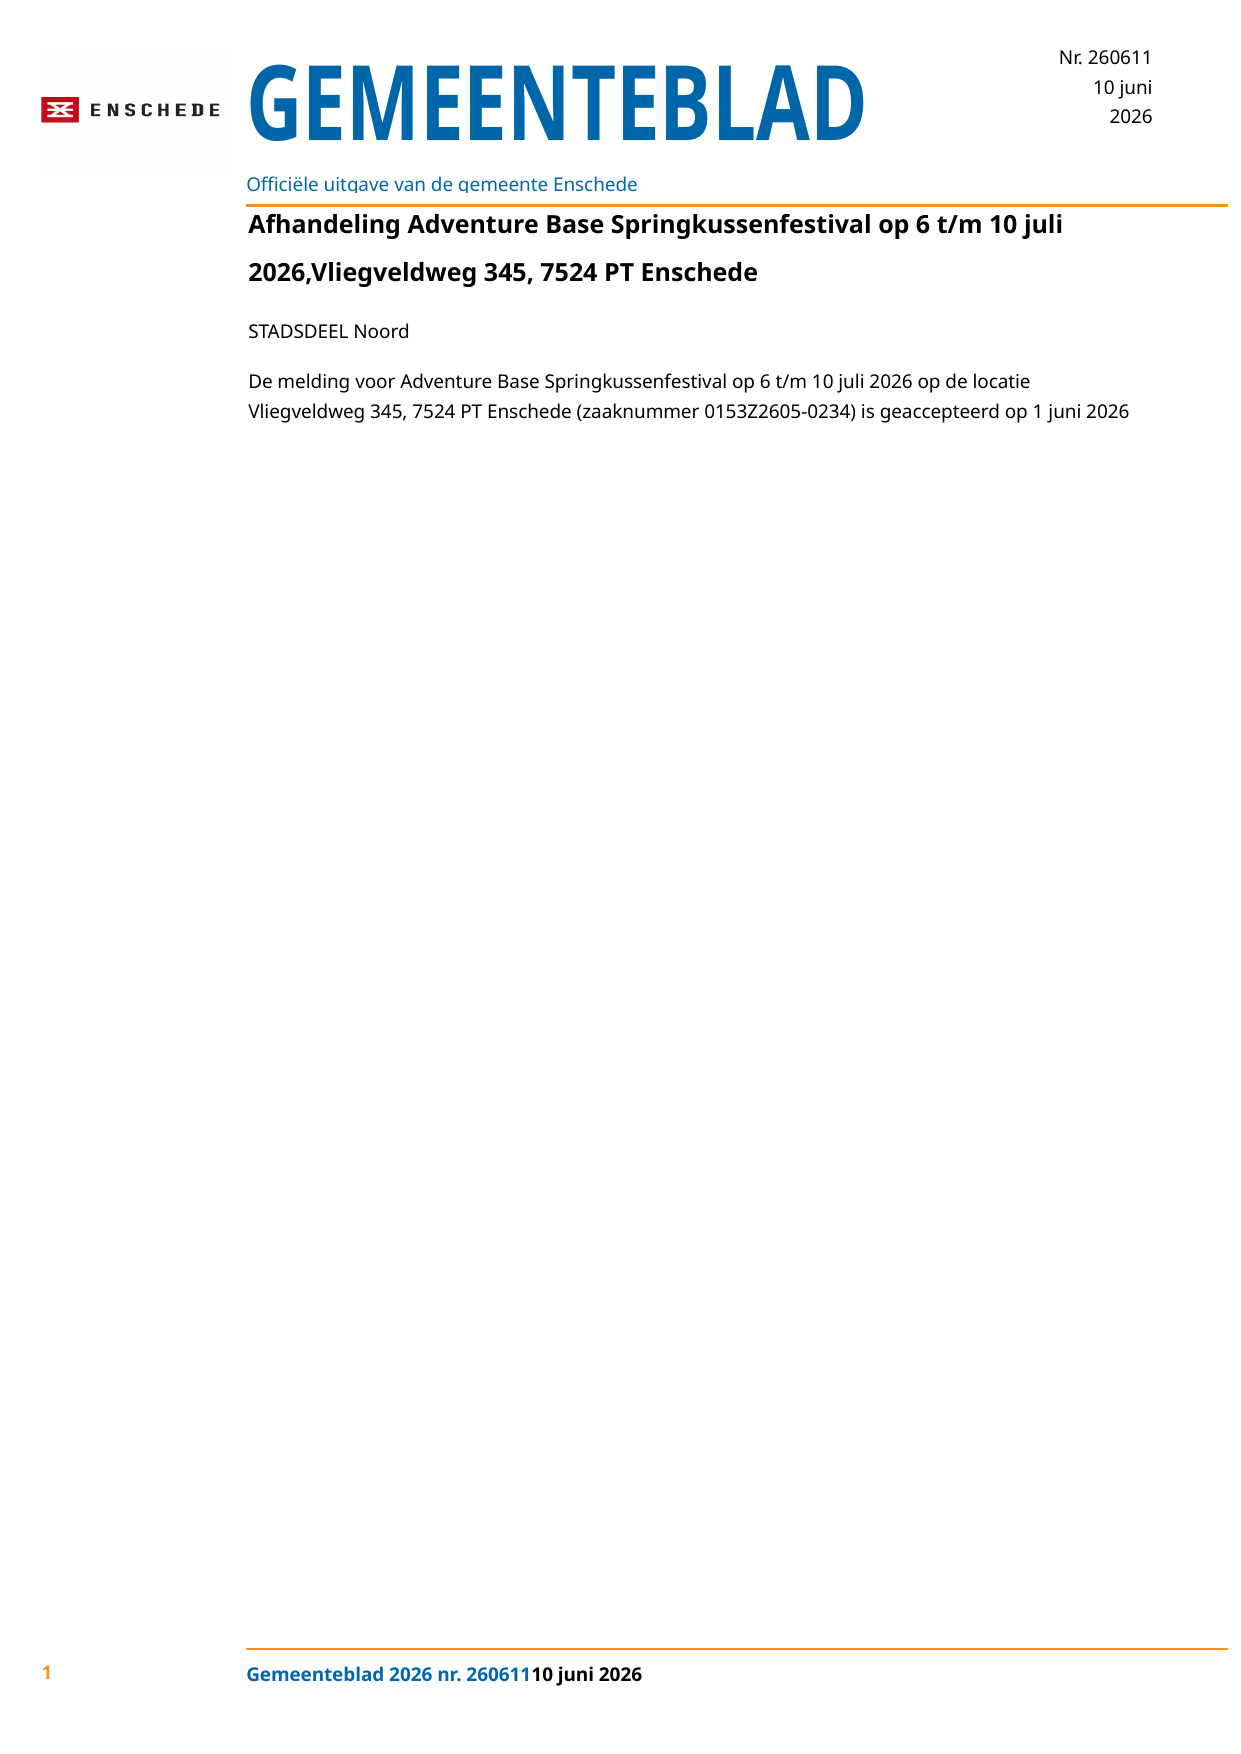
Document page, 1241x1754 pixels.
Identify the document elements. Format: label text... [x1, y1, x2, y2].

picture [41, 47, 231, 172]
text Afhandeling Adventure Base Springkussenfestival op 6 t/m 10 juli 2026,Vliegveldweg 345, 7524 PT Enschede [248, 207, 1152, 288]
text De melding voor Adventure Base Springkussenfestival op 6 t/m 10 juli 2026 op de locatie Vliegveldweg 345, 7524 PT Enschede (zaaknummer 0153Z2605-0234) is geaccepteerd op 1 juni 2026 [248, 368, 1152, 424]
text STADSDEEL Noord [248, 318, 1152, 344]
